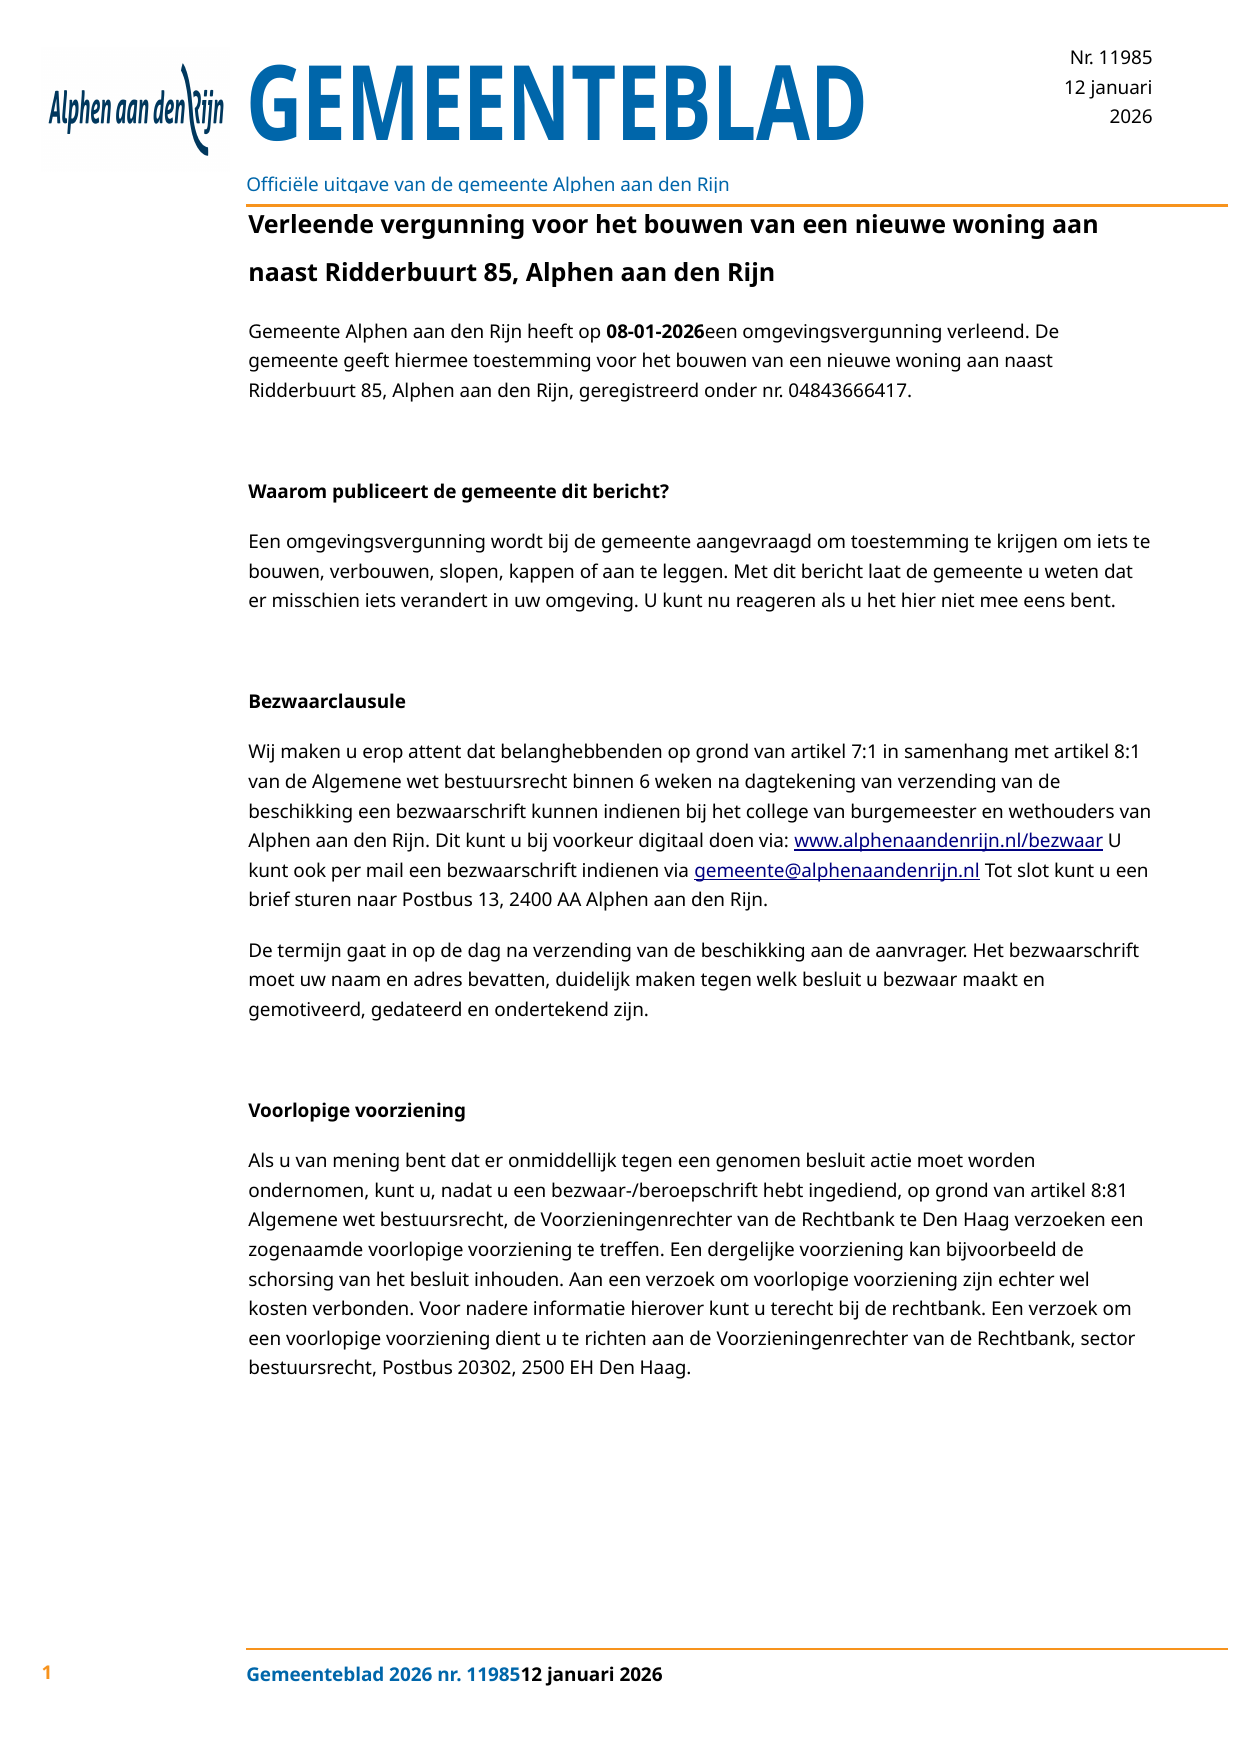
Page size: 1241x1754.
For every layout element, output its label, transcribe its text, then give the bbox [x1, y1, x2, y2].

picture [41, 47, 231, 172]
text Gemeente Alphen aan den Rijn heeft op 08-01-2026een omgevingsvergunning verleend. De gemeente geeft hiermee toestemming voor het bouwen van een nieuwe woning aan naast Ridderbuurt 85, Alphen aan den Rijn, geregistreerd onder nr. 04843666417. [248, 318, 1152, 403]
text De termijn gaat in op de dag na verzending van de beschikking aan de aanvrager. Het bezwaarschrift moet uw naam en adres bevatten, duidelijk maken tegen welk besluit u bezwaar maakt en gemotiveerd, gedateerd en ondertekend zijn. [248, 937, 1152, 1022]
text Bezwaarclausule [248, 688, 1152, 714]
text Waarom publiceert de gemeente dit bericht? [248, 478, 1152, 504]
text Verleende vergunning voor het bouwen van een nieuwe woning aan naast Ridderbuurt 85, Alphen aan den Rijn [248, 207, 1152, 288]
text Wij maken u erop attent dat belanghebbenden op grond van artikel 7:1 in samenhang met artikel 8:1 van de Algemene wet bestuursrecht binnen 6 weken na dagtekening van verzending van de beschikking een bezwaarschrift kunnen indienen bij het college van burgemeester en wethouders van Alphen aan den Rijn. Dit kunt u bij voorkeur digitaal doen via: www.alphenaandenrijn.nl/bezwaar U kunt ook per mail een bezwaarschrift indienen via gemeente@alphenaandenrijn.nl Tot slot kunt u een brief sturen naar Postbus 13, 2400 AA Alphen aan den Rijn. [248, 739, 1152, 912]
text Voorlopige voorziening [248, 1097, 1152, 1123]
text Als u van mening bent dat er onmiddellijk tegen een genomen besluit actie moet worden ondernomen, kunt u, nadat u een bezwaar-/beroepschrift hebt ingediend, op grond van artikel 8:81 Algemene wet bestuursrecht, de Voorzieningenrechter van de Rechtbank te Den Haag verzoeken een zogenaamde voorlopige voorziening te treffen. Een dergelijke voorziening kan bijvoorbeeld de schorsing van het besluit inhouden. Aan een verzoek om voorlopige voorziening zijn echter wel kosten verbonden. Voor nadere informatie hierover kunt u terecht bij de rechtbank. Een verzoek om een voorlopige voorziening dient u te richten aan de Voorzieningenrechter van de Rechtbank, sector bestuursrecht, Postbus 20302, 2500 EH Den Haag. [248, 1147, 1152, 1380]
text Een omgevingsvergunning wordt bij de gemeente aangevraagd om toestemming te krijgen om iets te bouwen, verbouwen, slopen, kappen of aan te leggen. Met dit bericht laat de gemeente u weten dat er misschien iets verandert in uw omgeving. U kunt nu reageren als u het hier niet mee eens bent. [248, 528, 1152, 613]
